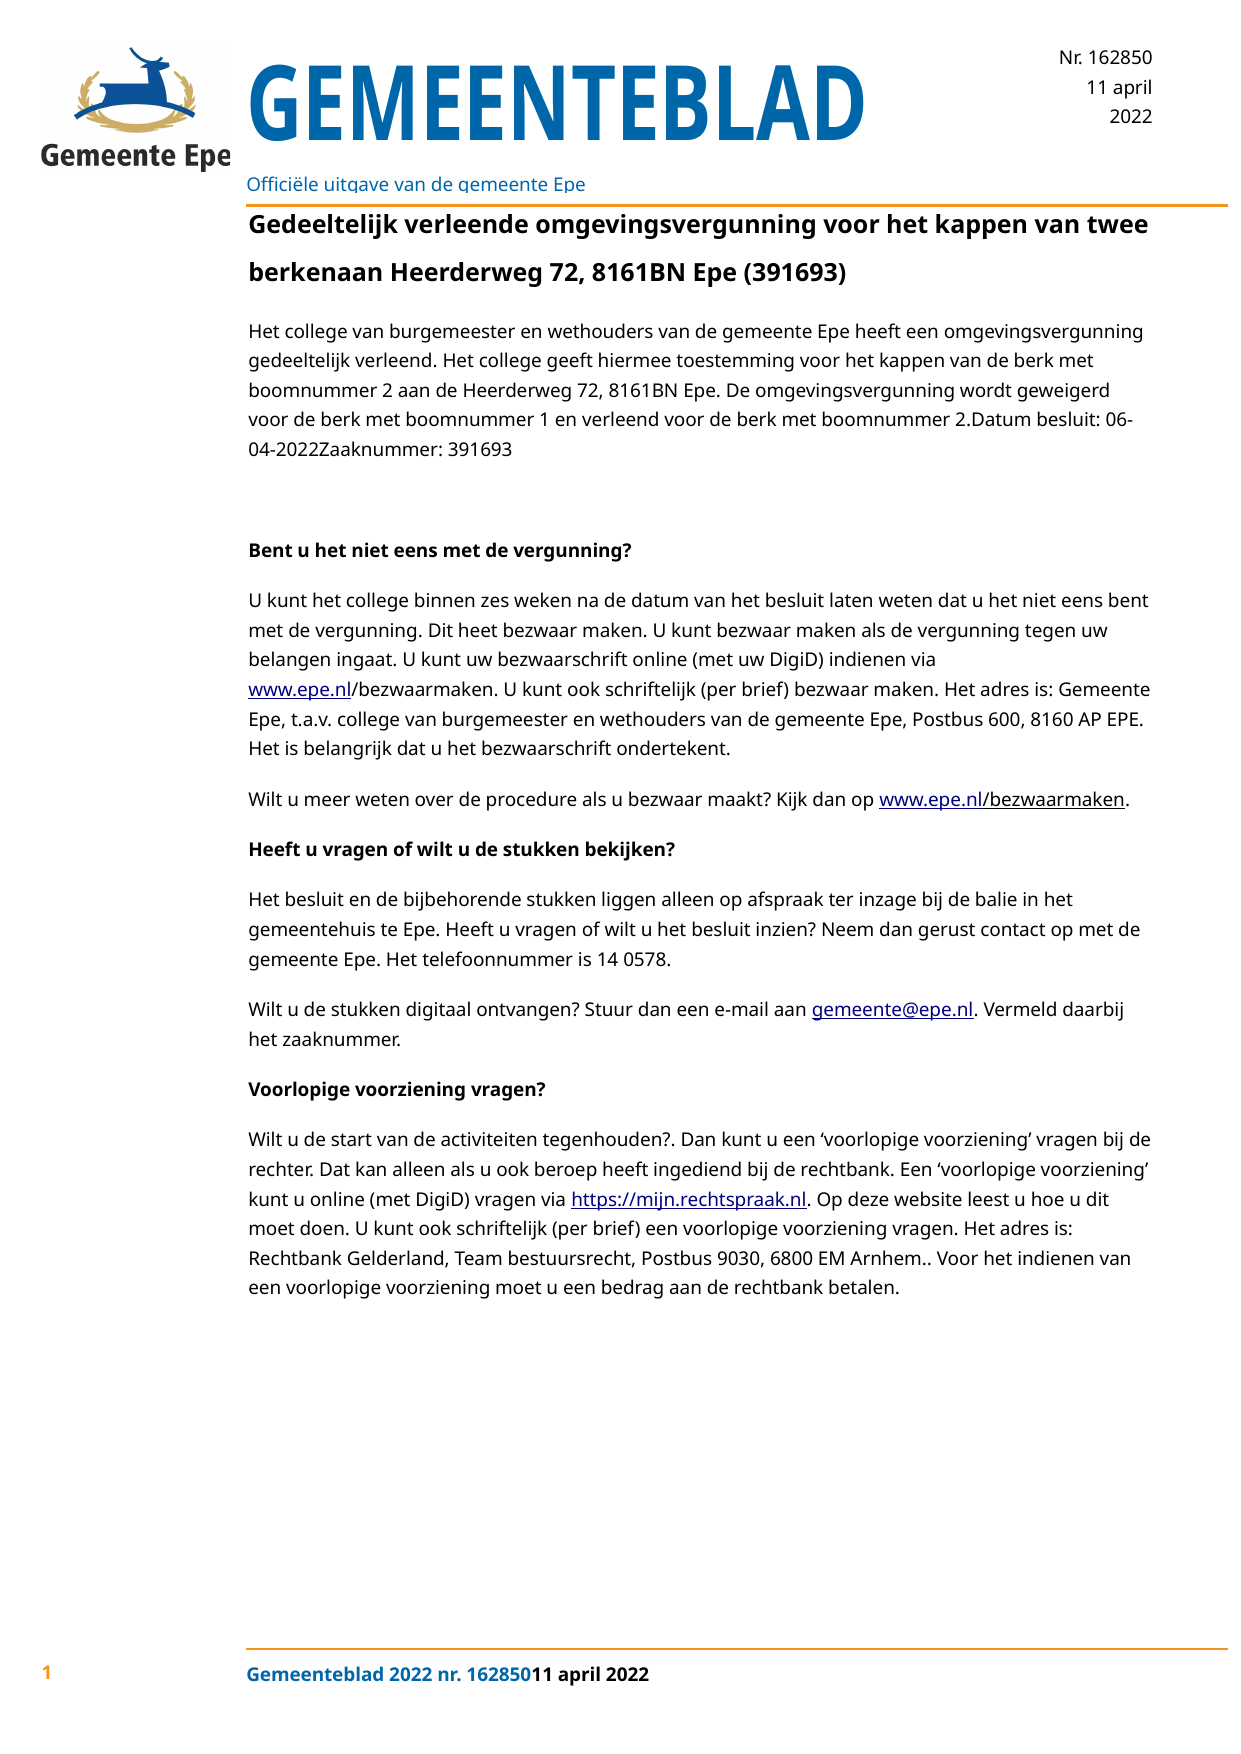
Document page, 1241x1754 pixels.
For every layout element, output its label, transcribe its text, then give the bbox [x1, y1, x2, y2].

text Voorlopige voorziening vragen? [248, 1076, 1152, 1102]
text Het college van burgemeester en wethouders van de gemeente Epe heeft een omgevingsvergunning gedeeltelijk verleend. Het college geeft hiermee toestemming voor het kappen van de berk met boomnummer 2 aan de Heerderweg 72, 8161BN Epe. De omgevingsvergunning wordt geweigerd voor de berk met boomnummer 1 en verleend voor de berk met boomnummer 2.Datum besluit: 06-04-2022Zaaknummer: 391693 [248, 318, 1152, 462]
text Wilt u de start van de activiteiten tegenhouden?. Dan kunt u een ‘voorlopige voorziening’ vragen bij de rechter. Dat kan alleen als u ook beroep heeft ingediend bij de rechtbank. Een ‘voorlopige voorziening’ kunt u online (met DigiD) vragen via https://mijn.rechtspraak.nl. Op deze website leest u hoe u dit moet doen. U kunt ook schriftelijk (per brief) een voorlopige voorziening vragen. Het adres is: Rechtbank Gelderland, Team bestuursrecht, Postbus 9030, 6800 EM Arnhem.. Voor het indienen van een voorlopige voorziening moet u een bedrag aan de rechtbank betalen. [248, 1127, 1152, 1300]
text Heeft u vragen of wilt u de stukken bekijken? [248, 836, 1152, 862]
text U kunt het college binnen zes weken na de datum van het besluit laten weten dat u het niet eens bent met de vergunning. Dit heet bezwaar maken. U kunt bezwaar maken als de vergunning tegen uw belangen ingaat. U kunt uw bezwaarschrift online (met uw DigiD) indienen via www.epe.nl/bezwaarmaken. U kunt ook schriftelijk (per brief) bezwaar maken. Het adres is: Gemeente Epe, t.a.v. college van burgemeester en wethouders van de gemeente Epe, Postbus 600, 8160 AP EPE. Het is belangrijk dat u het bezwaarschrift ondertekent. [248, 587, 1152, 761]
text Wilt u de stukken digitaal ontvangen? Stuur dan een e-mail aan gemeente@epe.nl. Vermeld daarbij het zaaknummer. [248, 996, 1152, 1052]
picture [41, 47, 231, 172]
text Gedeeltelijk verleende omgevingsvergunning voor het kappen van twee berkenaan Heerderweg 72, 8161BN Epe (391693) [248, 207, 1152, 288]
text Bent u het niet eens met de vergunning? [248, 537, 1152, 563]
text Wilt u meer weten over de procedure als u bezwaar maakt? Kijk dan op www.epe.nl/bezwaarmaken. [248, 786, 1152, 812]
text Het besluit en de bijbehorende stukken liggen alleen op afspraak ter inzage bij de balie in het gemeentehuis te Epe. Heeft u vragen of wilt u het besluit inzien? Neem dan gerust contact op met de gemeente Epe. Het telefoonnummer is 14 0578. [248, 887, 1152, 972]
